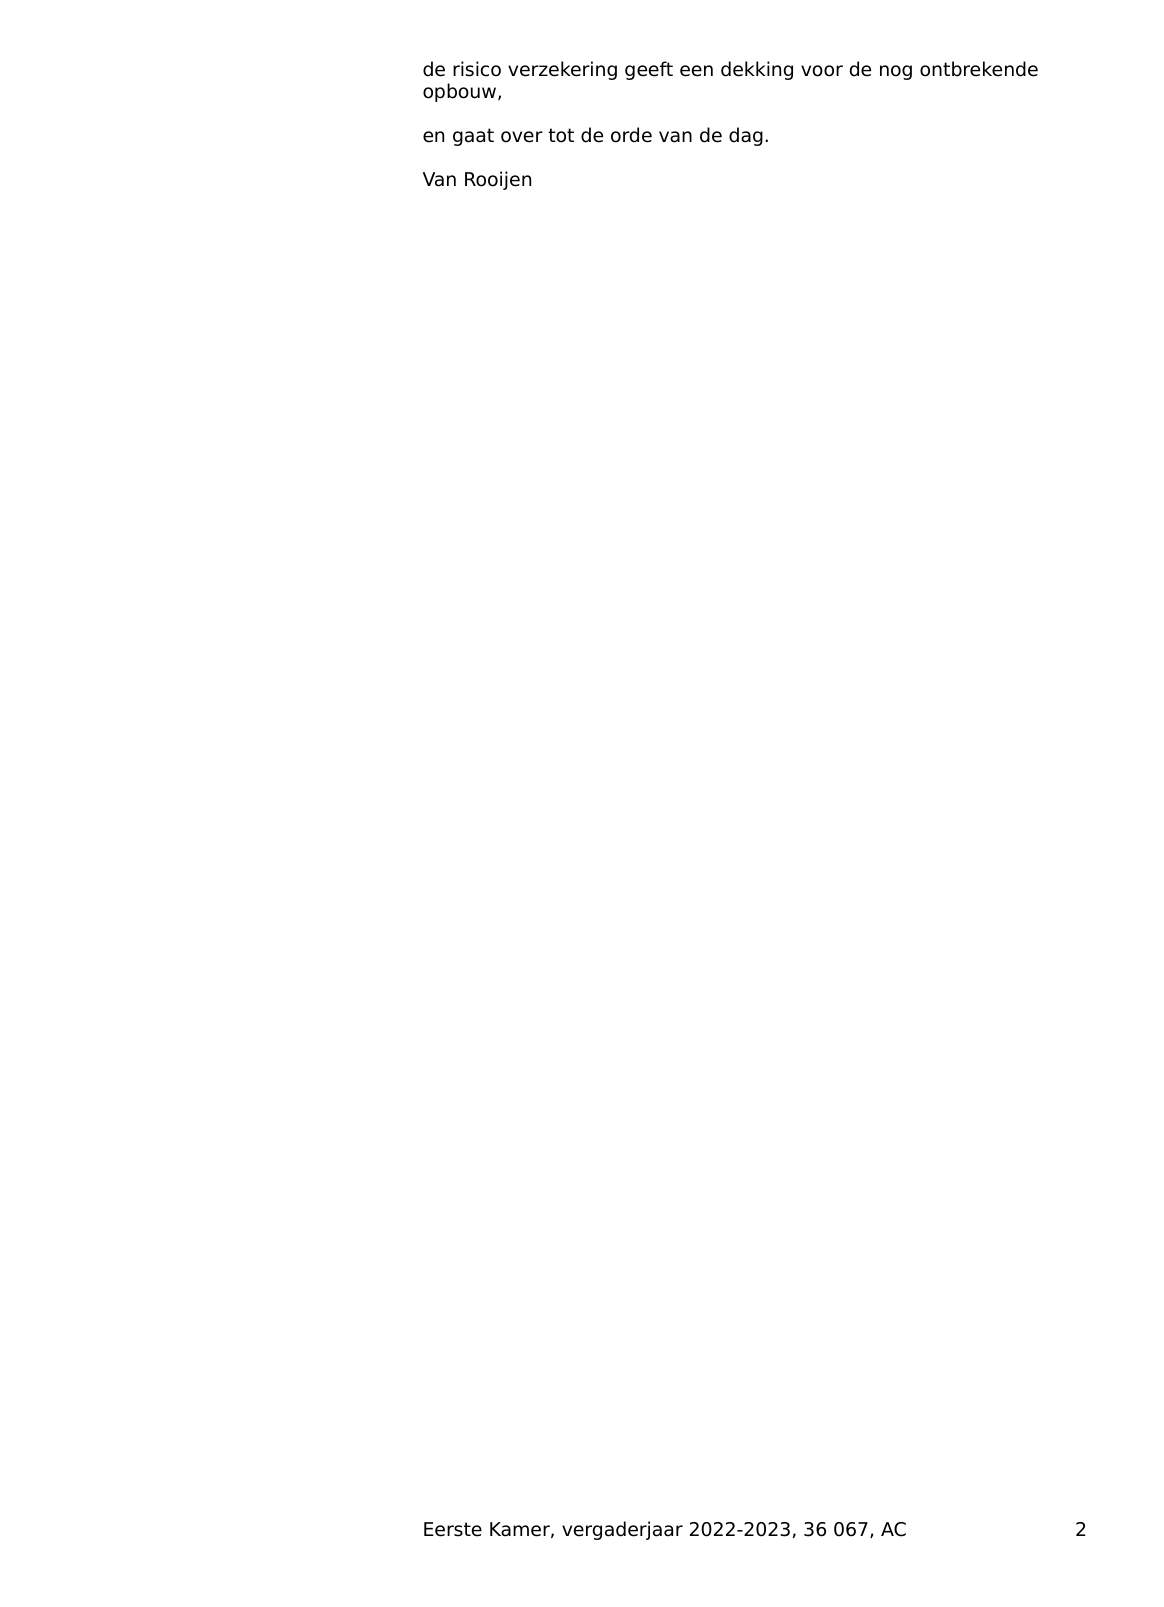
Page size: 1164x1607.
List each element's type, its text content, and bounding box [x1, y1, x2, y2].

text en gaat over tot de orde van de dag. [422, 125, 1087, 147]
text Van Rooijen [422, 169, 1087, 191]
text de risico verzekering geeft een dekking voor de nog ontbrekende opbouw, [422, 59, 1087, 103]
